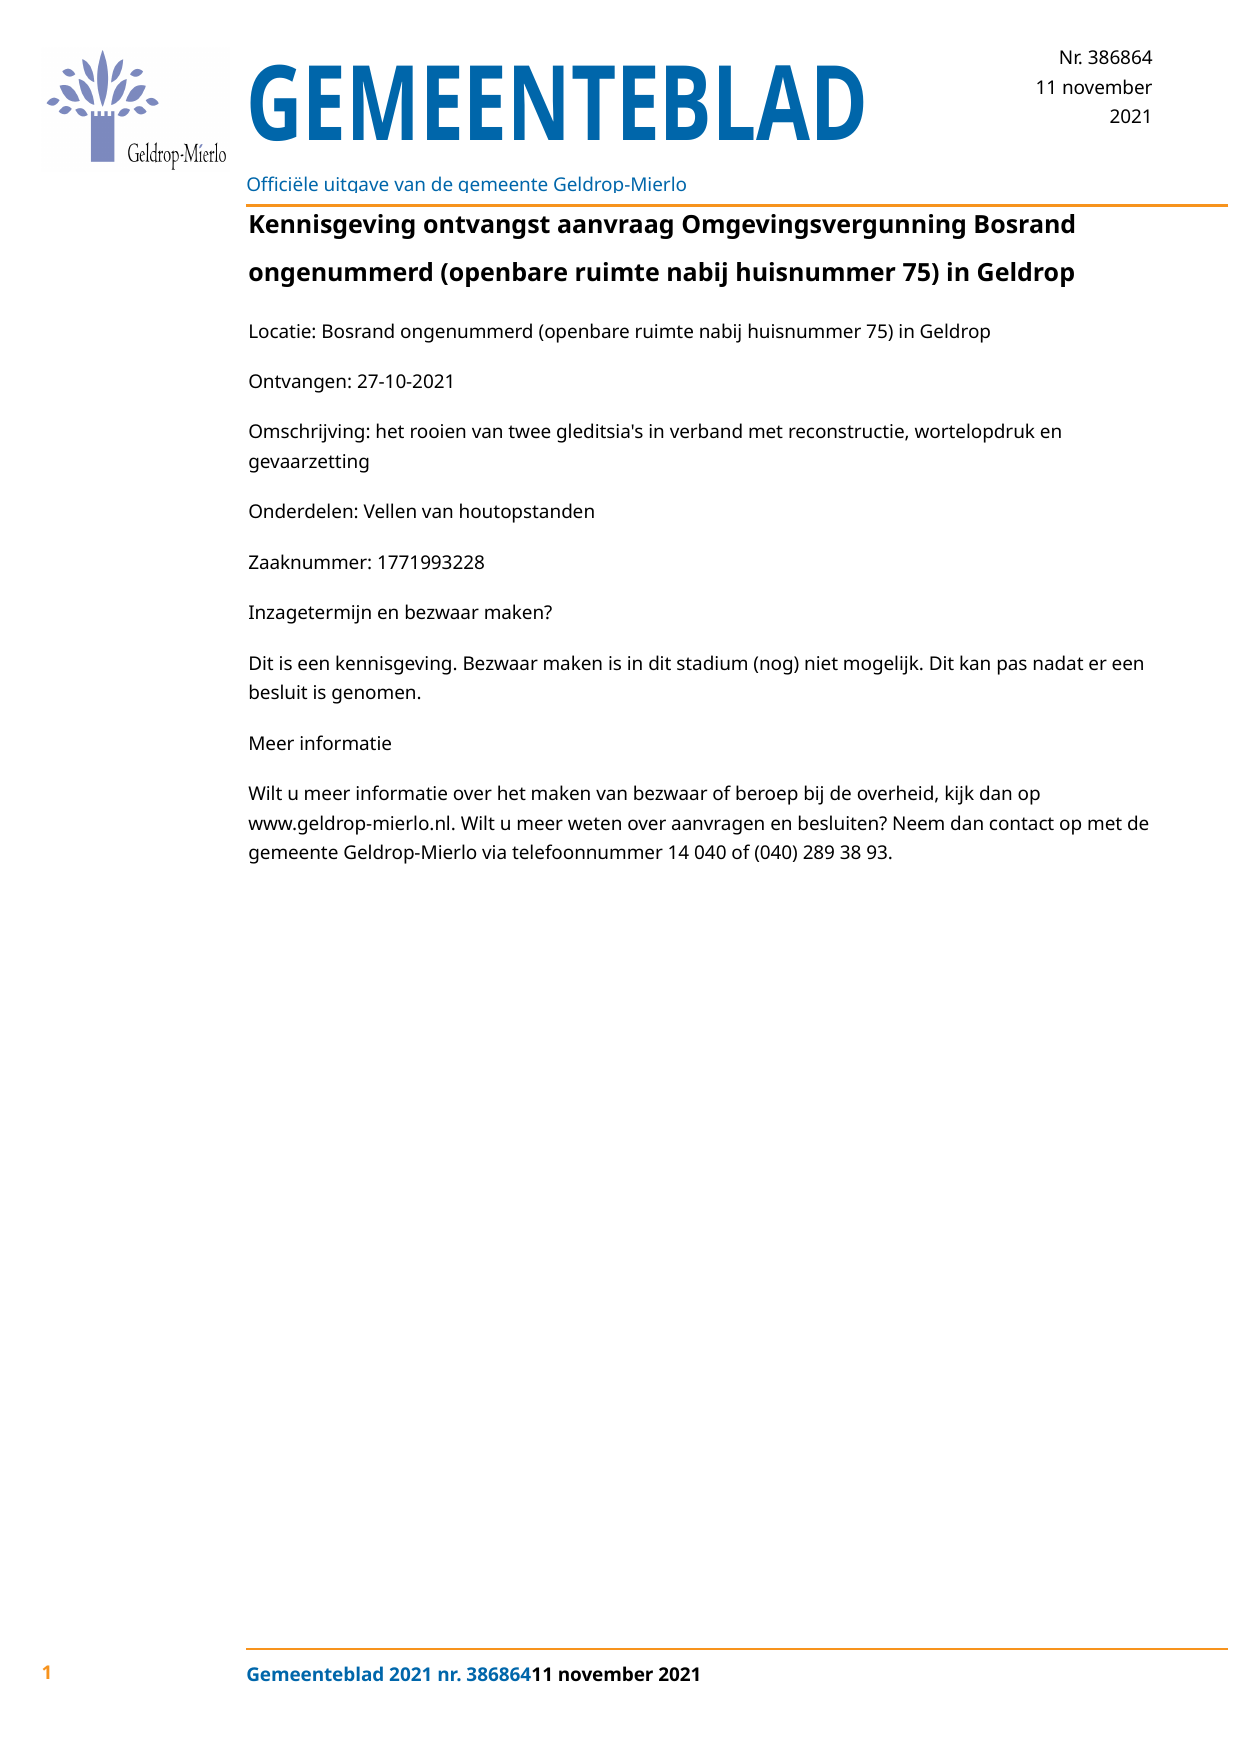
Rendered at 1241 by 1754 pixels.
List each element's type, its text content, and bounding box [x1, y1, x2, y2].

picture [41, 47, 231, 172]
text Wilt u meer informatie over het maken van bezwaar of beroep bij de overheid, kijk dan op www.geldrop-mierlo.nl. Wilt u meer weten over aanvragen en besluiten? Neem dan contact op met de gemeente Geldrop-Mierlo via telefoonnummer 14 040 of (040) 289 38 93. [248, 780, 1152, 865]
text Meer informatie [248, 730, 1152, 756]
text Omschrijving: het rooien van twee gleditsia's in verband met reconstructie, wortelopdruk en gevaarzetting [248, 419, 1152, 474]
text Ontvangen: 27-10-2021 [248, 368, 1152, 394]
text Dit is een kennisgeving. Bezwaar maken is in dit stadium (nog) niet mogelijk. Dit kan pas nadat er een besluit is genomen. [248, 650, 1152, 705]
text Zaaknummer: 1771993228 [248, 549, 1152, 575]
text Kennisgeving ontvangst aanvraag Omgevingsvergunning Bosrand ongenummerd (openbare ruimte nabij huisnummer 75) in Geldrop [248, 207, 1152, 288]
text Onderdelen: Vellen van houtopstanden [248, 499, 1152, 524]
text Inzagetermijn en bezwaar maken? [248, 599, 1152, 625]
text Locatie: Bosrand ongenummerd (openbare ruimte nabij huisnummer 75) in Geldrop [248, 318, 1152, 344]
